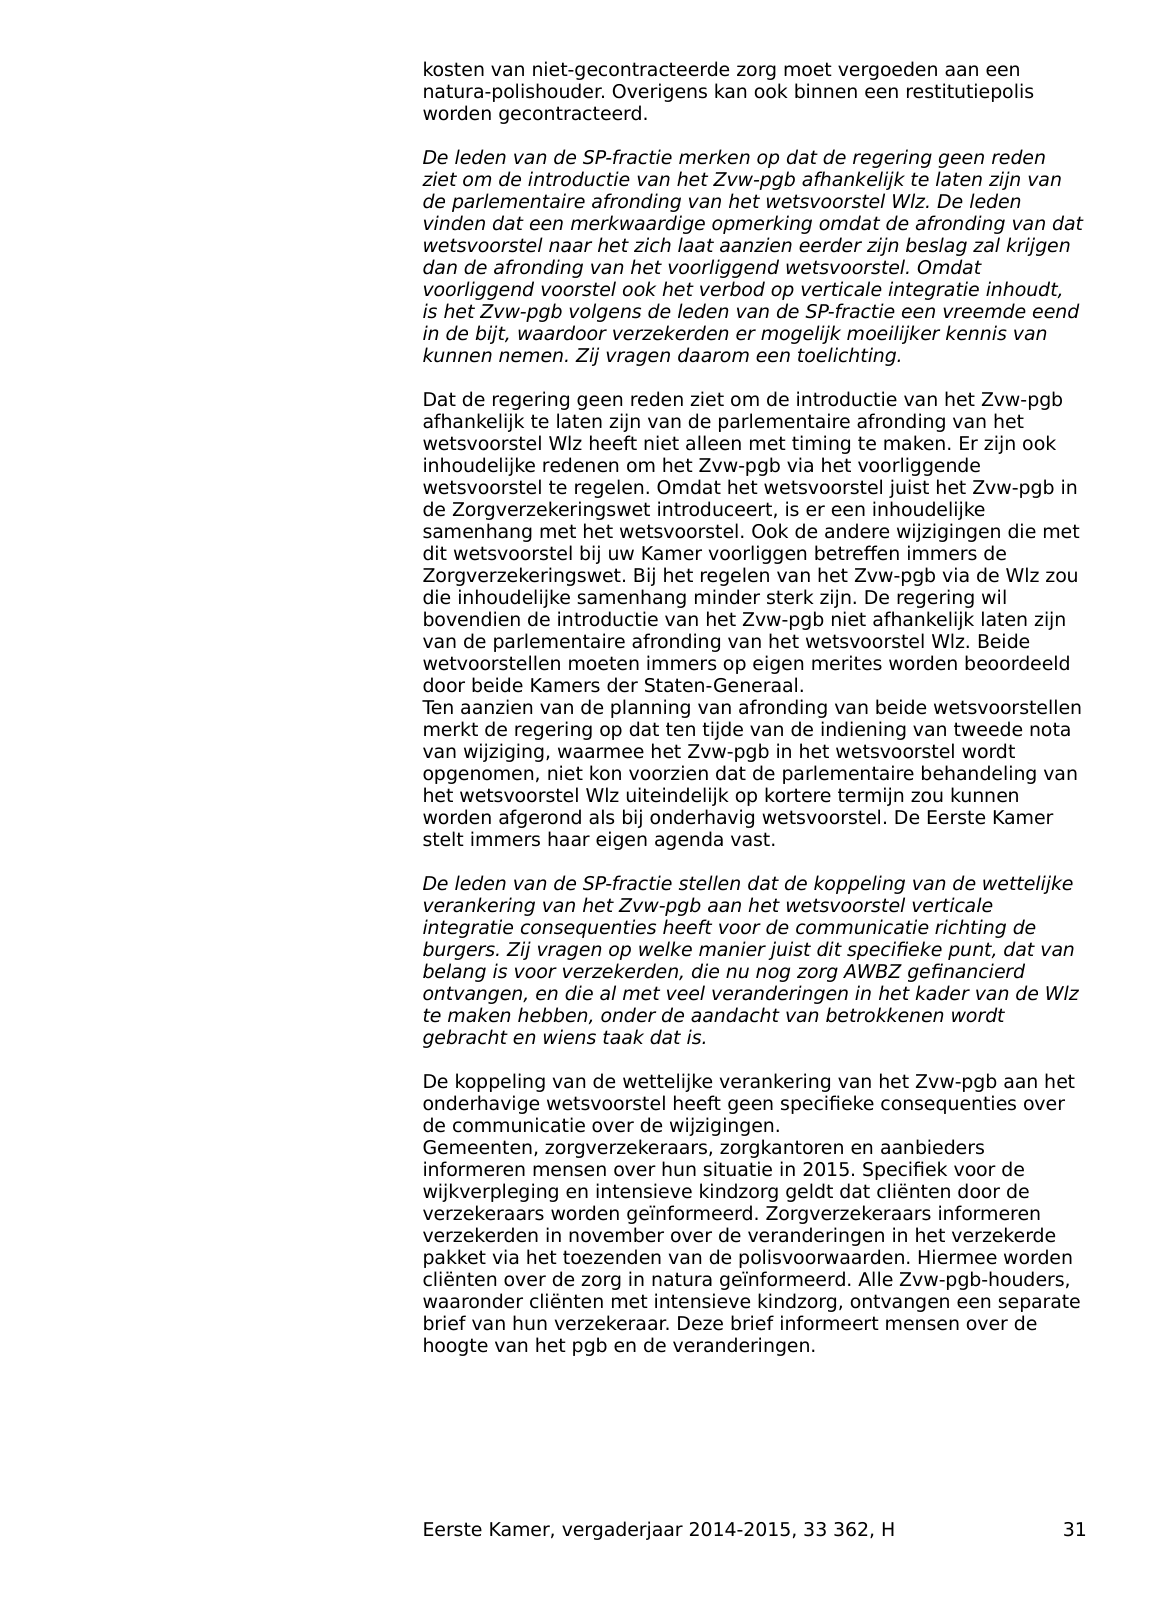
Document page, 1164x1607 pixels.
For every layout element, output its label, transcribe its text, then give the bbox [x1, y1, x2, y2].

text Dat de regering geen reden ziet om de introductie van het Zvw-pgb afhankelijk te laten zijn van de parlementaire afronding van het wetsvoorstel Wlz heeft niet alleen met timing te maken. Er zijn ook inhoudelijke redenen om het Zvw-pgb via het voorliggende wetsvoorstel te regelen. Omdat het wetsvoorstel juist het Zvw-pgb in de Zorgverzekeringswet introduceert, is er een inhoudelijke samenhang met het wetsvoorstel. Ook de andere wijzigingen die met dit wetsvoorstel bij uw Kamer voorliggen betreffen immers de Zorgverzekeringswet. Bij het regelen van het Zvw-pgb via de Wlz zou die inhoudelijke samenhang minder sterk zijn. De regering wil bovendien de introductie van het Zvw-pgb niet afhankelijk laten zijn van de parlementaire afronding van het wetsvoorstel Wlz. Beide wetvoorstellen moeten immers op eigen merites worden beoordeeld door beide Kamers der Staten-Generaal. [422, 389, 1087, 697]
text Ten aanzien van de planning van afronding van beide wetsvoorstellen merkt de regering op dat ten tijde van de indiening van tweede nota van wijziging, waarmee het Zvw-pgb in het wetsvoorstel wordt opgenomen, niet kon voorzien dat de parlementaire behandeling van het wetsvoorstel Wlz uiteindelijk op kortere termijn zou kunnen worden afgerond als bij onderhavig wetsvoorstel. De Eerste Kamer stelt immers haar eigen agenda vast. [422, 697, 1087, 851]
text De leden van de SP-fractie merken op dat de regering geen reden ziet om de introductie van het Zvw-pgb afhankelijk te laten zijn van de parlementaire afronding van het wetsvoorstel Wlz. De leden vinden dat een merkwaardige opmerking omdat de afronding van dat wetsvoorstel naar het zich laat aanzien eerder zijn beslag zal krijgen dan de afronding van het voorliggend wetsvoorstel. Omdat voorliggend voorstel ook het verbod op verticale integratie inhoudt, is het Zvw-pgb volgens de leden van de SP-fractie een vreemde eend in de bijt, waardoor verzekerden er mogelijk moeilijker kennis van kunnen nemen. Zij vragen daarom een toelichting. [422, 147, 1087, 367]
text kosten van niet-gecontracteerde zorg moet vergoeden aan een natura-polishouder. Overigens kan ook binnen een restitutiepolis worden gecontracteerd. [422, 59, 1087, 125]
text Gemeenten, zorgverzekeraars, zorgkantoren en aanbieders informeren mensen over hun situatie in 2015. Specifiek voor de wijkverpleging en intensieve kindzorg geldt dat cliënten door de verzekeraars worden geïnformeerd. Zorgverzekeraars informeren verzekerden in november over de veranderingen in het verzekerde pakket via het toezenden van de polisvoorwaarden. Hiermee worden cliënten over de zorg in natura geïnformeerd. Alle Zvw-pgb-houders, waaronder cliënten met intensieve kindzorg, ontvangen een separate brief van hun verzekeraar. Deze brief informeert mensen over de hoogte van het pgb en de veranderingen. [422, 1137, 1087, 1357]
text De leden van de SP-fractie stellen dat de koppeling van de wettelijke verankering van het Zvw-pgb aan het wetsvoorstel verticale integratie consequenties heeft voor de communicatie richting de burgers. Zij vragen op welke manier juist dit specifieke punt, dat van belang is voor verzekerden, die nu nog zorg AWBZ gefinancierd ontvangen, en die al met veel veranderingen in het kader van de Wlz te maken hebben, onder de aandacht van betrokkenen wordt gebracht en wiens taak dat is. [422, 873, 1087, 1049]
text De koppeling van de wettelijke verankering van het Zvw-pgb aan het onderhavige wetsvoorstel heeft geen specifieke consequenties over de communicatie over de wijzigingen. [422, 1071, 1087, 1137]
